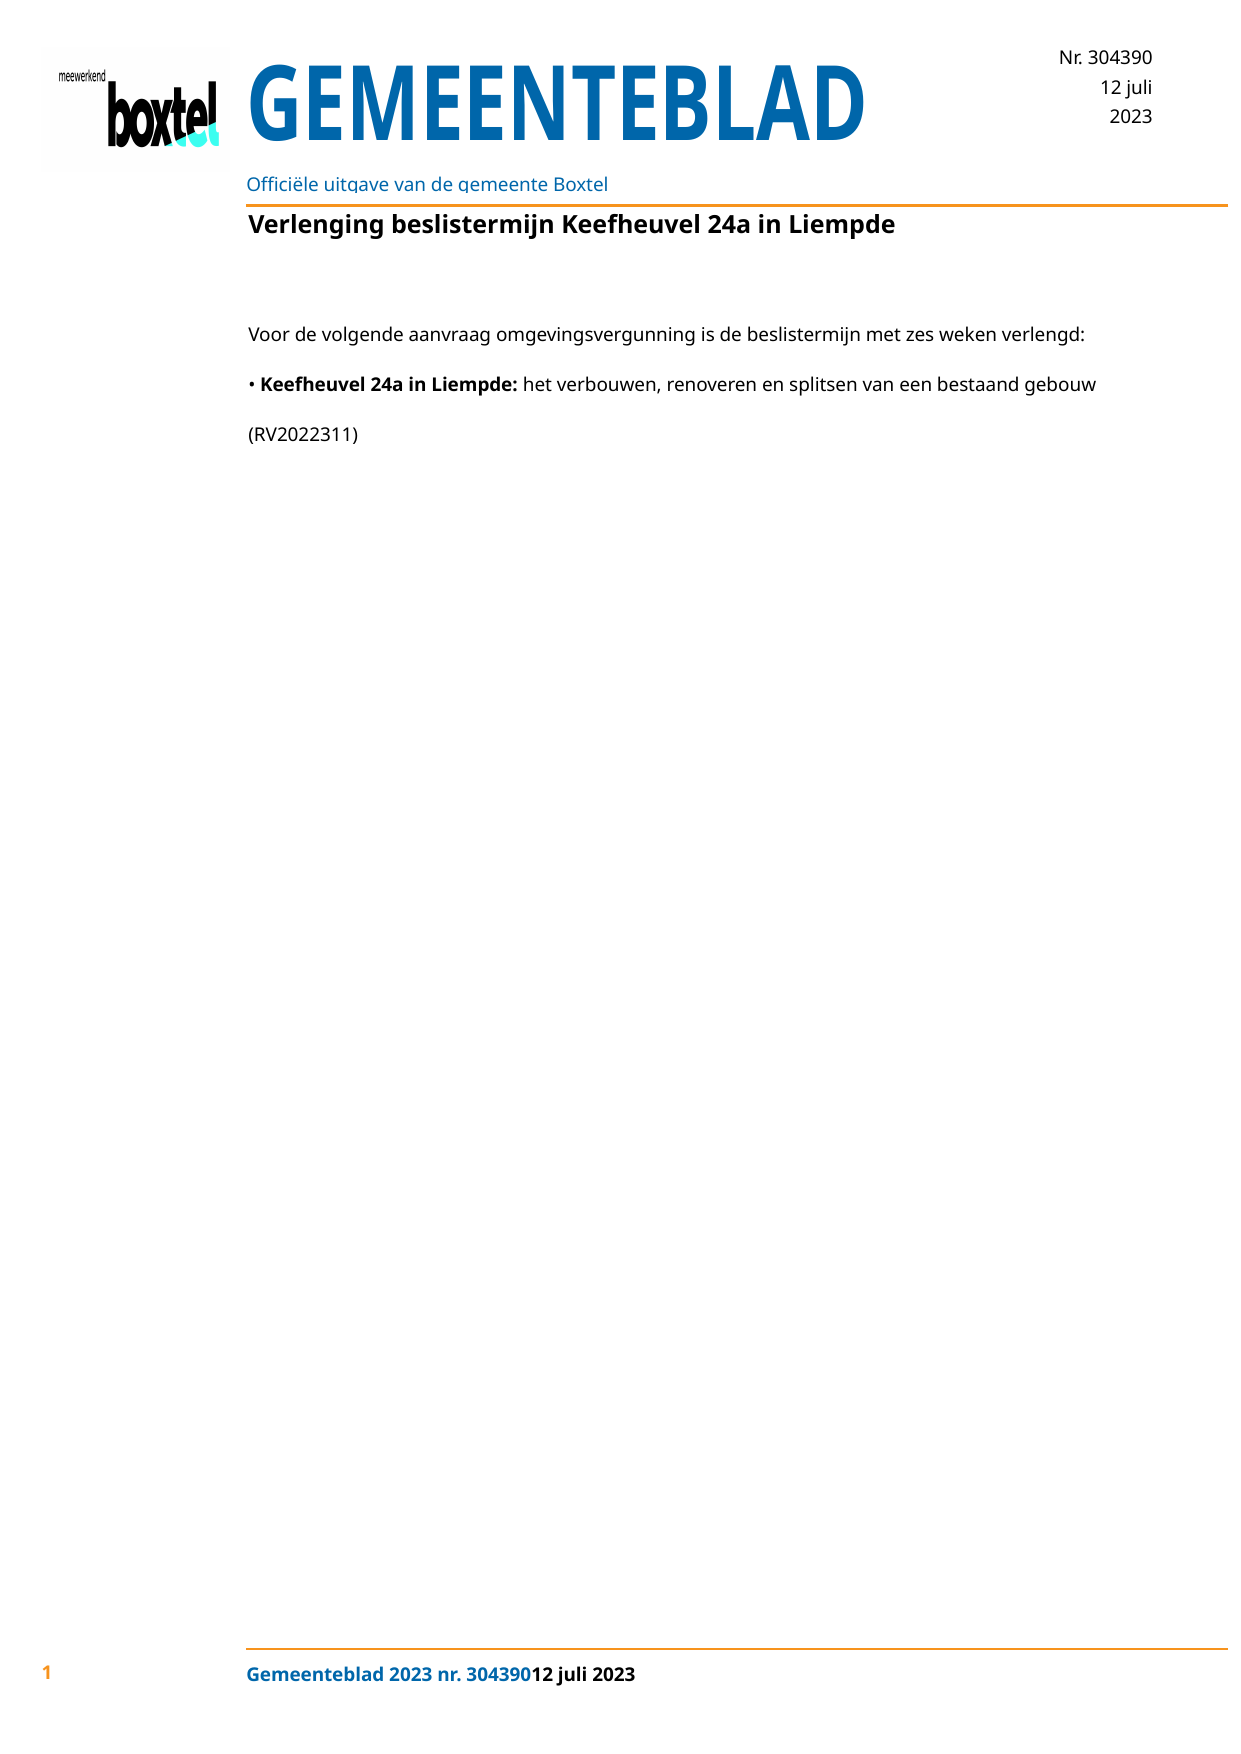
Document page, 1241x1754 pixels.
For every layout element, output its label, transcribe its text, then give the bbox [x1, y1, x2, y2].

text (RV2022311) [248, 422, 1152, 447]
text Verlenging beslistermijn Keefheuvel 24a in Liempde [248, 207, 1152, 241]
text • Keefheuvel 24a in Liempde: het verbouwen, renoveren en splitsen van een bestaand gebouw [248, 371, 1152, 397]
picture [41, 47, 231, 172]
text Voor de volgende aanvraag omgevingsvergunning is de beslistermijn met zes weken verlengd: [248, 321, 1152, 346]
